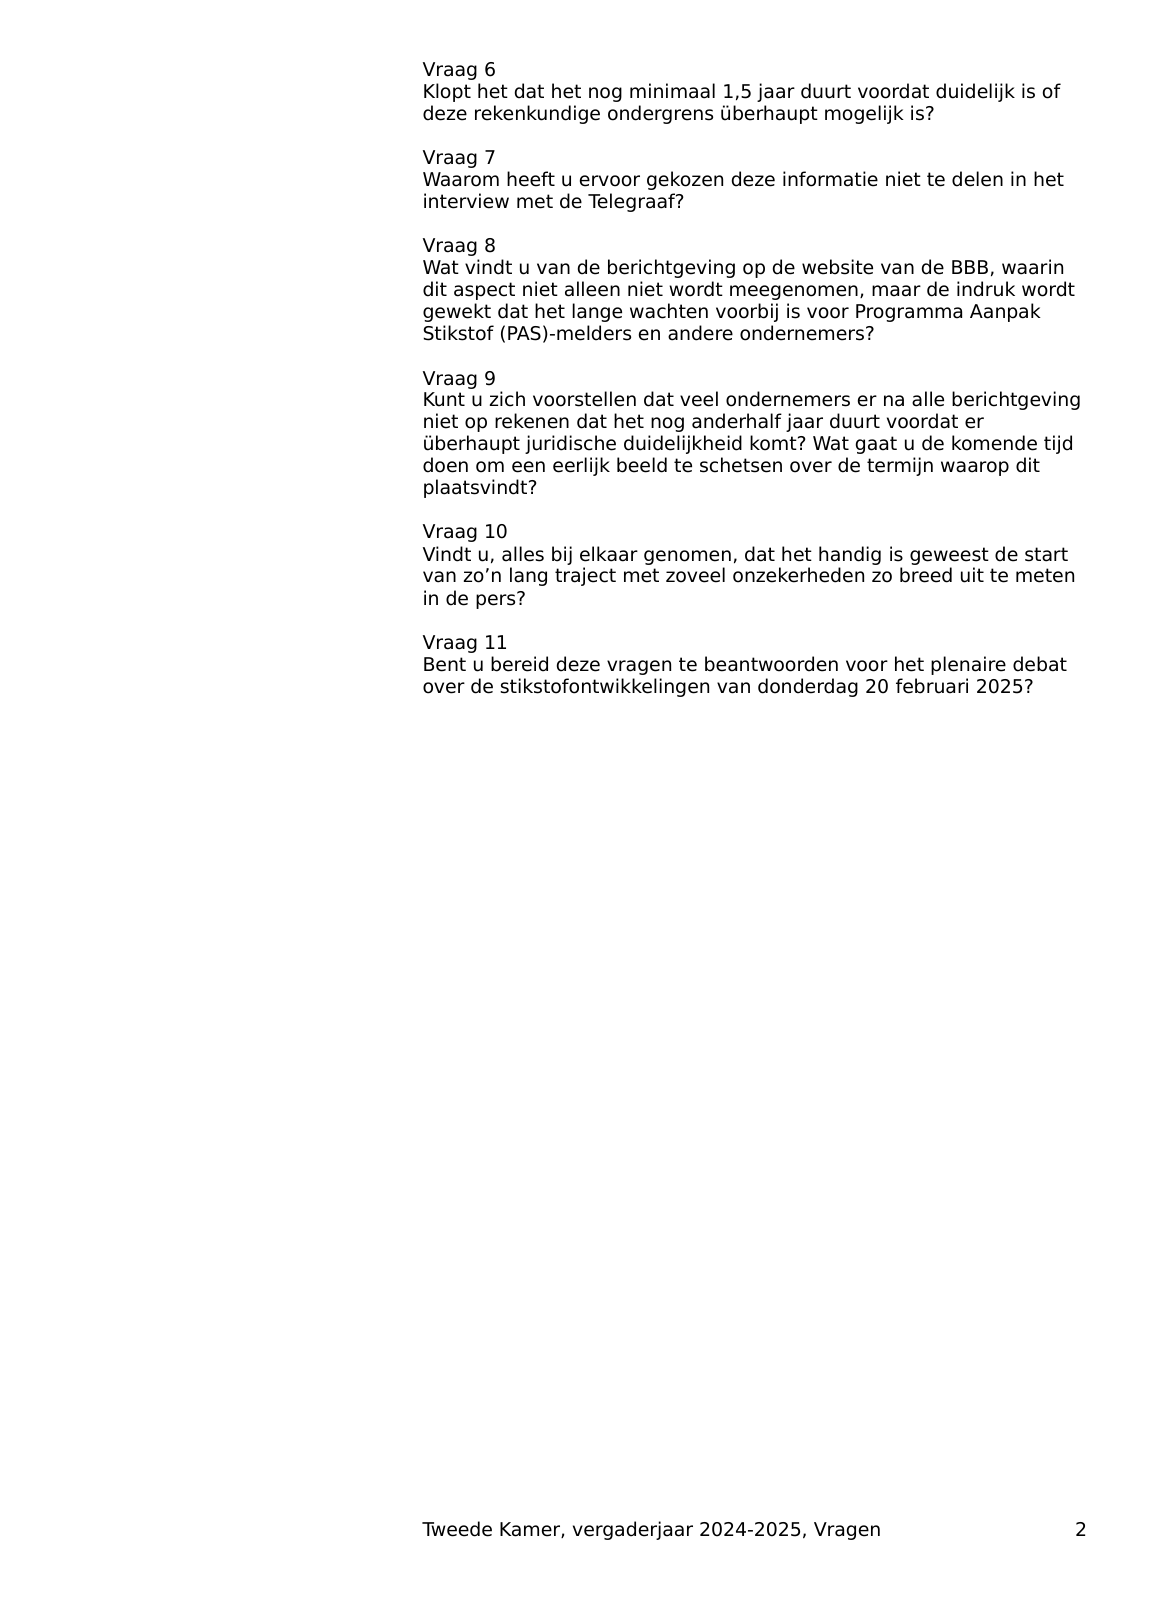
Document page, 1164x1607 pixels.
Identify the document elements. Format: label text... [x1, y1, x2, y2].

text Vindt u, alles bij elkaar genomen, dat het handig is geweest de start van zo’n lang traject met zoveel onzekerheden zo breed uit te meten in de pers? [422, 543, 1087, 609]
text Waarom heeft u ervoor gekozen deze informatie niet te delen in het interview met de Telegraaf? [422, 169, 1087, 213]
text Vraag 10 [422, 521, 1087, 543]
text Vraag 7 [422, 147, 1087, 169]
text Kunt u zich voorstellen dat veel ondernemers er na alle berichtgeving niet op rekenen dat het nog anderhalf jaar duurt voordat er überhaupt juridische duidelijkheid komt? Wat gaat u de komende tijd doen om een eerlijk beeld te schetsen over de termijn waarop dit plaatsvindt? [422, 389, 1087, 499]
text Wat vindt u van de berichtgeving op de website van de BBB, waarin dit aspect niet alleen niet wordt meegenomen, maar de indruk wordt gewekt dat het lange wachten voorbij is voor Programma Aanpak Stikstof (PAS)-melders en andere ondernemers? [422, 257, 1087, 345]
text Vraag 6 [422, 59, 1087, 81]
text Vraag 9 [422, 367, 1087, 389]
text Klopt het dat het nog minimaal 1,5 jaar duurt voordat duidelijk is of deze rekenkundige ondergrens überhaupt mogelijk is? [422, 81, 1087, 125]
text Bent u bereid deze vragen te beantwoorden voor het plenaire debat over de stikstofontwikkelingen van donderdag 20 februari 2025? [422, 653, 1087, 697]
text Vraag 8 [422, 235, 1087, 257]
text Vraag 11 [422, 632, 1087, 653]
